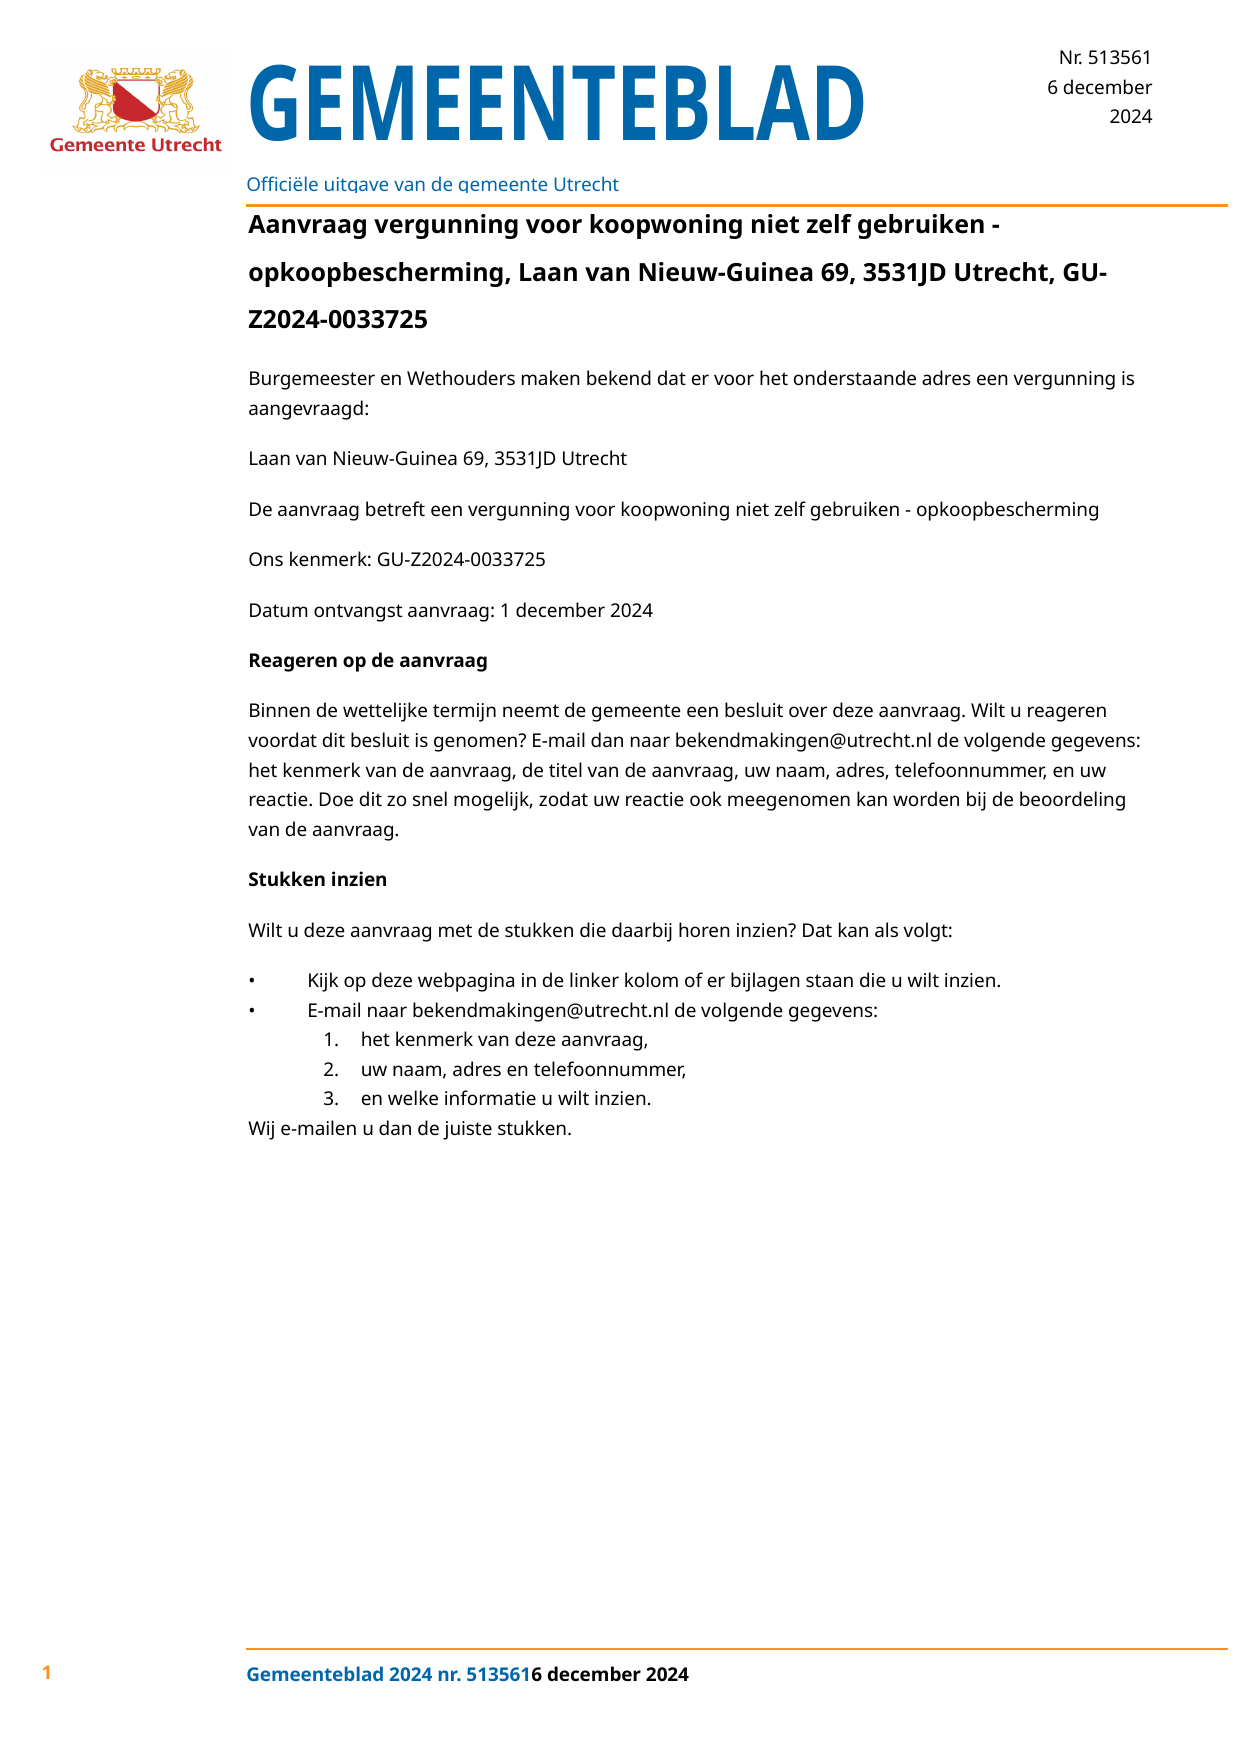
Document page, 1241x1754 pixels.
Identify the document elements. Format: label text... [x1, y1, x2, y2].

text Wilt u deze aanvraag met de stukken die daarbij horen inzien? Dat kan als volgt: [248, 917, 1152, 942]
text Laan van Nieuw-Guinea 69, 3531JD Utrecht [248, 446, 1152, 471]
text Reageren op de aanvraag [248, 647, 1152, 673]
list het kenmerk van deze aanvraag, [323, 1026, 1152, 1052]
list uw naam, adres en telefoonnummer, [323, 1056, 1152, 1082]
text Aanvraag vergunning voor koopwoning niet zelf gebruiken - opkoopbescherming, Laan van Nieuw-Guinea 69, 3531JD Utrecht, GU-Z2024-0033725 [248, 207, 1152, 336]
list Kijk op deze webpagina in de linker kolom of er bijlagen staan die u wilt inzien. [248, 967, 1152, 993]
text De aanvraag betreft een vergunning voor koopwoning niet zelf gebruiken - opkoopbescherming [248, 496, 1152, 522]
list E-mail naar bekendmakingen@utrecht.nl de volgende gegevens: [248, 997, 1152, 1022]
text Binnen de wettelijke termijn neemt de gemeente een besluit over deze aanvraag. Wilt u reageren voordat dit besluit is genomen? E-mail dan naar bekendmakingen@utrecht.nl de volgende gegevens: het kenmerk van de aanvraag, de titel van de aanvraag, uw naam, adres, telefoonnummer, en uw reactie. Doe dit zo snel mogelijk, zodat uw reactie ook meegenomen kan worden bij de beoordeling van de aanvraag. [248, 698, 1152, 842]
text Stukken inzien [248, 866, 1152, 892]
text Datum ontvangst aanvraag: 1 december 2024 [248, 597, 1152, 622]
picture [41, 47, 231, 172]
list en welke informatie u wilt inzien. [323, 1086, 1152, 1111]
text Ons kenmerk: GU-Z2024-0033725 [248, 546, 1152, 572]
text Wij e-mailen u dan de juiste stukken. [248, 1115, 1152, 1141]
text Burgemeester en Wethouders maken bekend dat er voor het onderstaande adres een vergunning is aangevraagd: [248, 366, 1152, 421]
